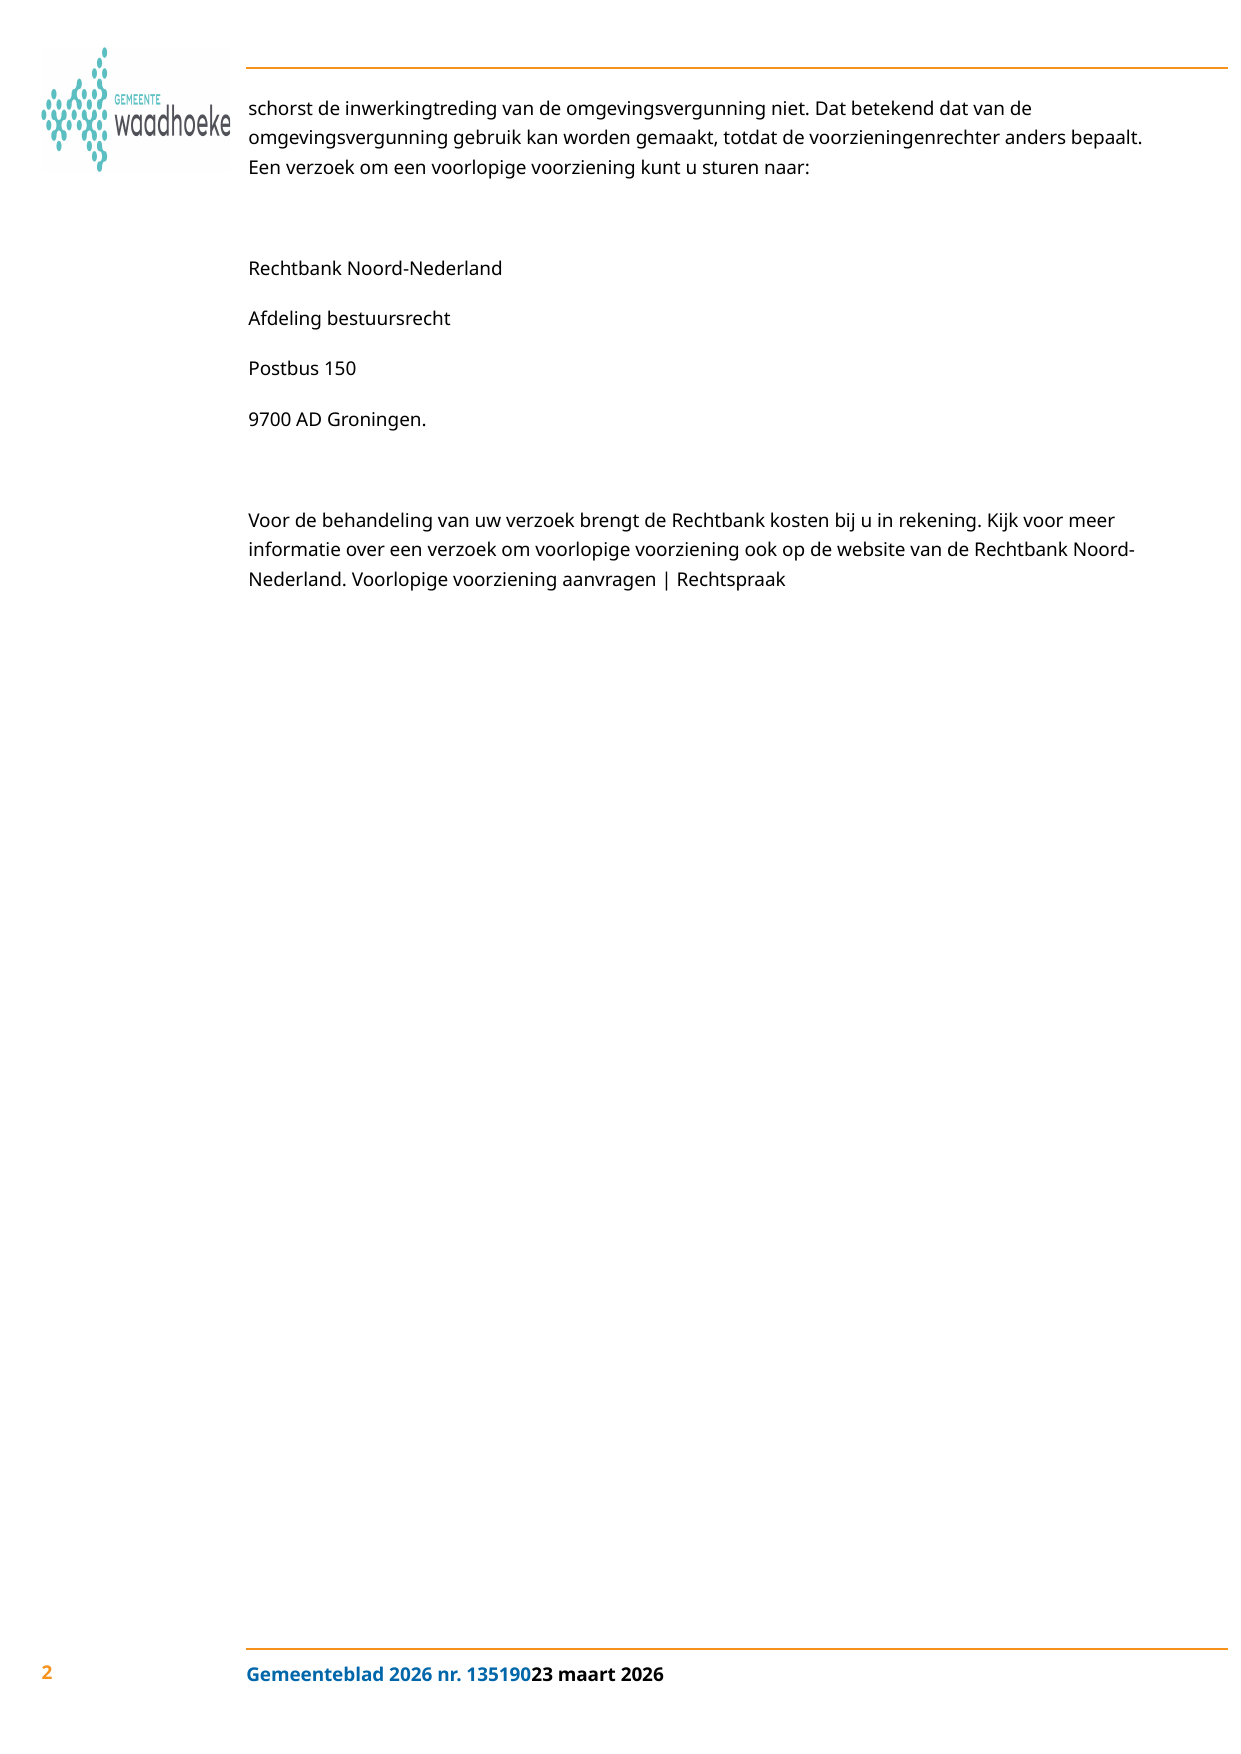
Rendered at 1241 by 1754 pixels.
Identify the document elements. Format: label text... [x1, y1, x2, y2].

text Voor de behandeling van uw verzoek brengt de Rechtbank kosten bij u in rekening. Kijk voor meer informatie over een verzoek om voorlopige voorziening ook op de website van de Rechtbank Noord-Nederland. Voorlopige voorziening aanvragen | Rechtspraak [248, 507, 1152, 592]
text Postbus 150 [248, 356, 1152, 381]
text schorst de inwerkingtreding van de omgevingsvergunning niet. Dat betekend dat van de omgevingsvergunning gebruik kan worden gemaakt, totdat de voorzieningenrechter anders bepaalt. Een verzoek om een voorlopige voorziening kunt u sturen naar: [248, 95, 1152, 180]
text Afdeling bestuursrecht [248, 305, 1152, 331]
text 9700 AD Groningen. [248, 406, 1152, 432]
text Rechtbank Noord-Nederland [248, 255, 1152, 281]
picture [41, 47, 231, 172]
